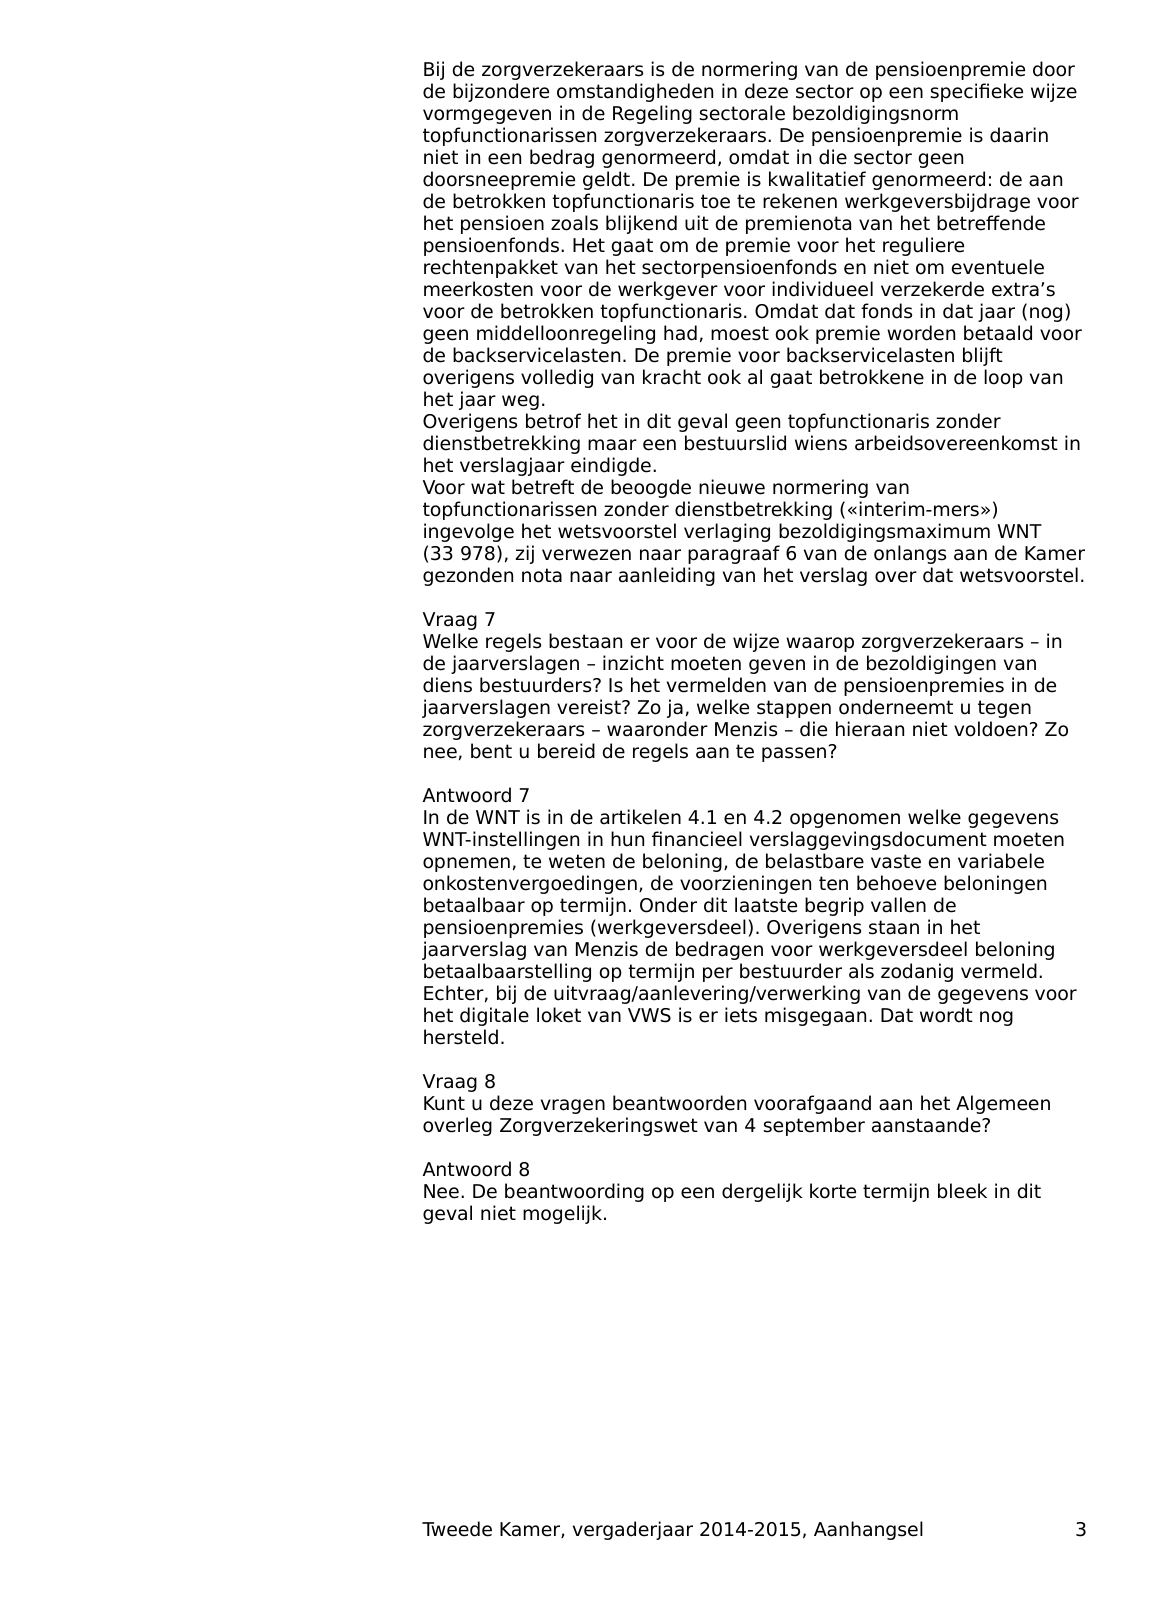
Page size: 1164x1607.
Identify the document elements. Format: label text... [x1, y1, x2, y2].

text Antwoord 8 [422, 1159, 1087, 1181]
text Bij de zorgverzekeraars is de normering van de pensioenpremie door de bijzondere omstandigheden in deze sector op een specifieke wijze vormgegeven in de Regeling sectorale bezoldigingsnorm topfunctionarissen zorgverzekeraars. De pensioenpremie is daarin niet in een bedrag genormeerd, omdat in die sector geen doorsneepremie geldt. De premie is kwalitatief genormeerd: de aan de betrokken topfunctionaris toe te rekenen werkgeversbijdrage voor het pensioen zoals blijkend uit de premienota van het betreffende pensioenfonds. Het gaat om de premie voor het reguliere rechtenpakket van het sectorpensioenfonds en niet om eventuele meerkosten voor de werkgever voor individueel verzekerde extra’s voor de betrokken topfunctionaris. Omdat dat fonds in dat jaar (nog) geen middelloonregeling had, moest ook premie worden betaald voor de backservicelasten. De premie voor backservicelasten blijft overigens volledig van kracht ook al gaat betrokkene in de loop van het jaar weg. [422, 59, 1087, 411]
text Voor wat betreft de beoogde nieuwe normering van topfunctionarissen zonder dienstbetrekking («interim-mers») ingevolge het wetsvoorstel verlaging bezoldigingsmaximum WNT (33 978), zij verwezen naar paragraaf 6 van de onlangs aan de Kamer gezonden nota naar aanleiding van het verslag over dat wetsvoorstel. [422, 477, 1087, 587]
text Welke regels bestaan er voor de wijze waarop zorgverzekeraars – in de jaarverslagen – inzicht moeten geven in de bezoldigingen van diens bestuurders? Is het vermelden van de pensioenpremies in de jaarverslagen vereist? Zo ja, welke stappen onderneemt u tegen zorgverzekeraars – waaronder Menzis – die hieraan niet voldoen? Zo nee, bent u bereid de regels aan te passen? [422, 631, 1087, 763]
text Overigens betrof het in dit geval geen topfunctionaris zonder dienstbetrekking maar een bestuurslid wiens arbeidsovereenkomst in het verslagjaar eindigde. [422, 411, 1087, 477]
text Vraag 8 [422, 1071, 1087, 1093]
text Vraag 7 [422, 609, 1087, 631]
text In de WNT is in de artikelen 4.1 en 4.2 opgenomen welke gegevens WNT-instellingen in hun financieel verslaggevingsdocument moeten opnemen, te weten de beloning, de belastbare vaste en variabele onkostenvergoedingen, de voorzieningen ten behoeve beloningen betaalbaar op termijn. Onder dit laatste begrip vallen de pensioenpremies (werkgeversdeel). Overigens staan in het jaarverslag van Menzis de bedragen voor werkgeversdeel beloning betaalbaarstelling op termijn per bestuurder als zodanig vermeld. Echter, bij de uitvraag/aanlevering/verwerking van de gegevens voor het digitale loket van VWS is er iets misgegaan. Dat wordt nog hersteld. [422, 807, 1087, 1048]
text Antwoord 7 [422, 785, 1087, 807]
text Kunt u deze vragen beantwoorden voorafgaand aan het Algemeen overleg Zorgverzekeringswet van 4 september aanstaande? [422, 1093, 1087, 1137]
text Nee. De beantwoording op een dergelijk korte termijn bleek in dit geval niet mogelijk. [422, 1181, 1087, 1225]
